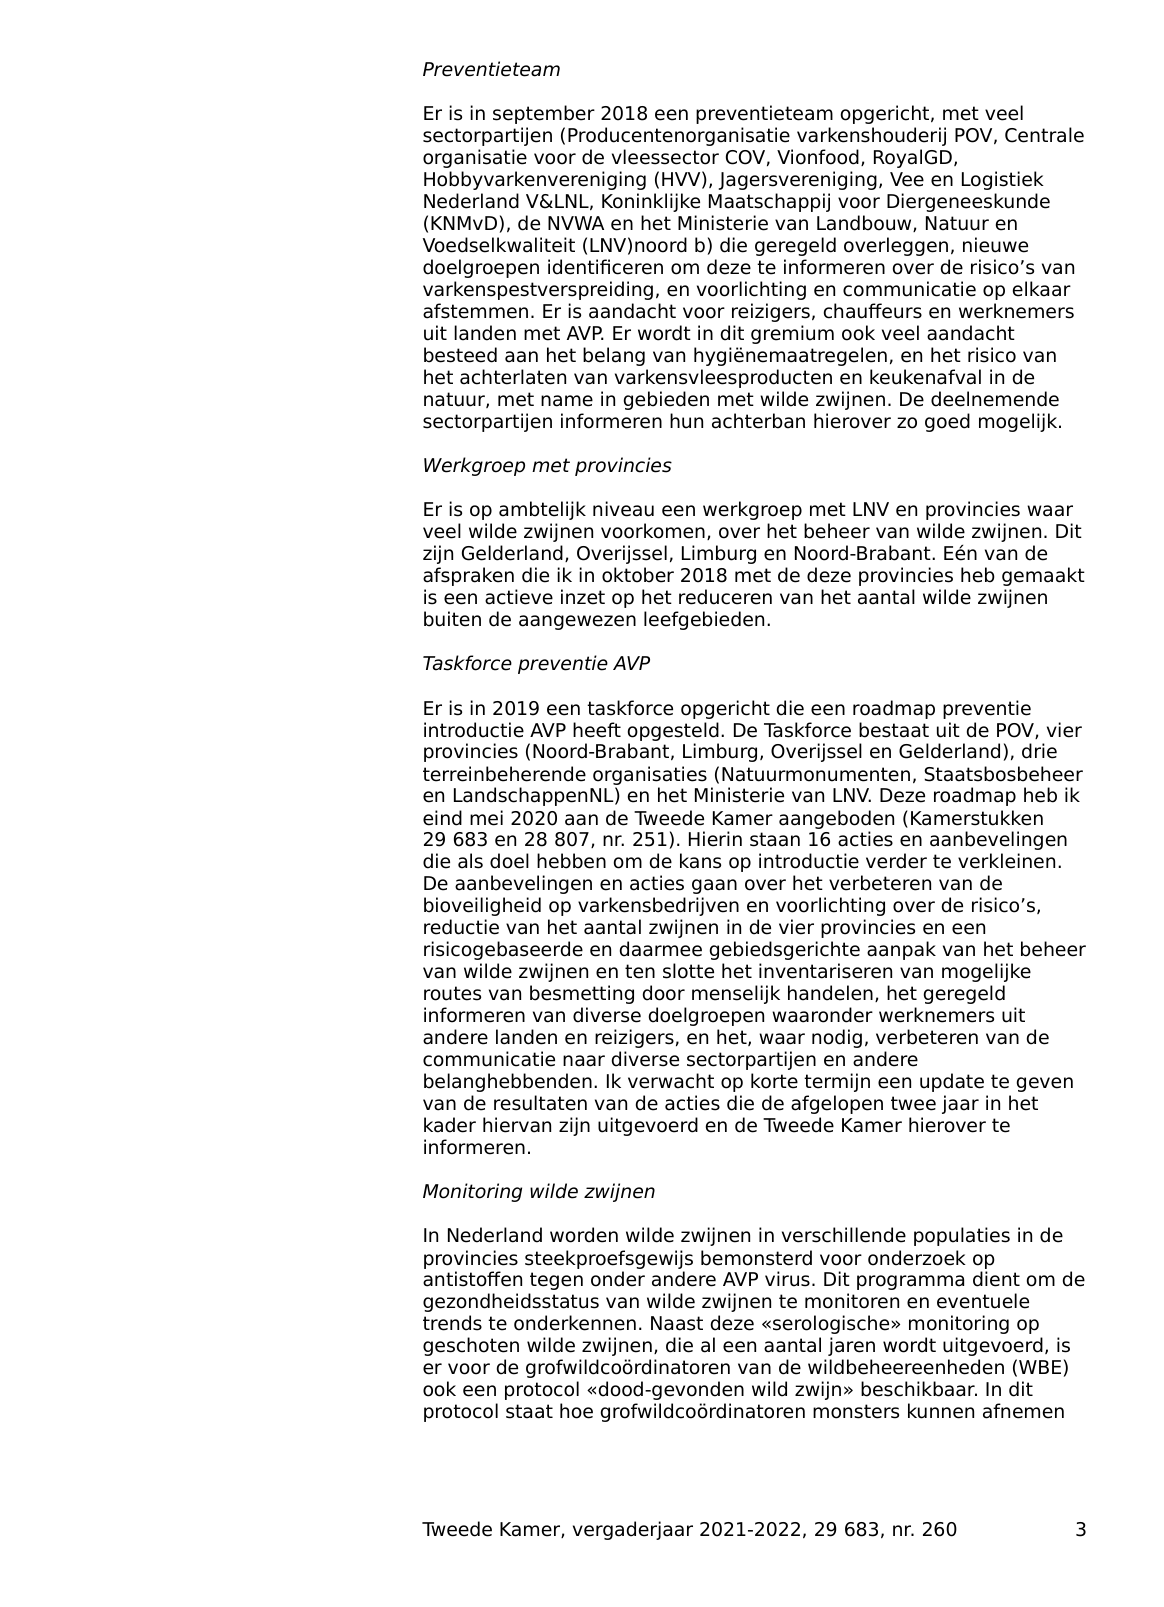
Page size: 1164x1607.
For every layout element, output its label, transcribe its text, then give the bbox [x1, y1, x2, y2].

text In Nederland worden wilde zwijnen in verschillende populaties in de provincies steekproefsgewijs bemonsterd voor onderzoek op antistoffen tegen onder andere AVP virus. Dit programma dient om de gezondheidsstatus van wilde zwijnen te monitoren en eventuele trends te onderkennen. Naast deze «serologische» monitoring op geschoten wilde zwijnen, die al een aantal jaren wordt uitgevoerd, is er voor de grofwildcoördinatoren van de wildbeheereenheden (WBE) ook een protocol «dood-gevonden wild zwijn» beschikbaar. In dit protocol staat hoe grofwildcoördinatoren monsters kunnen afnemen [422, 1225, 1087, 1423]
subtitle Werkgroep met provincies [422, 455, 1087, 477]
text Er is op ambtelijk niveau een werkgroep met LNV en provincies waar veel wilde zwijnen voorkomen, over het beheer van wilde zwijnen. Dit zijn Gelderland, Overijssel, Limburg en Noord-Brabant. Eén van de afspraken die ik in oktober 2018 met de deze provincies heb gemaakt is een actieve inzet op het reduceren van het aantal wilde zwijnen buiten de aangewezen leefgebieden. [422, 499, 1087, 631]
subtitle Monitoring wilde zwijnen [422, 1181, 1087, 1203]
subtitle Preventieteam [422, 59, 1087, 81]
text Er is in september 2018 een preventieteam opgericht, met veel sectorpartijen (Producentenorganisatie varkenshouderij POV, Centrale organisatie voor de vleessector COV, Vionfood, RoyalGD, Hobbyvarkenvereniging (HVV), Jagersvereniging, Vee en Logistiek Nederland V&LNL, Koninklijke Maatschappij voor Diergeneeskunde (KNMvD), de NVWA en het Ministerie van Landbouw, Natuur en Voedselkwaliteit (LNV)noord b) die geregeld overleggen, nieuwe doelgroepen identificeren om deze te informeren over de risico’s van varkenspestverspreiding, en voorlichting en communicatie op elkaar afstemmen. Er is aandacht voor reizigers, chauffeurs en werknemers uit landen met AVP. Er wordt in dit gremium ook veel aandacht besteed aan het belang van hygiënemaatregelen, en het risico van het achterlaten van varkensvleesproducten en keukenafval in de natuur, met name in gebieden met wilde zwijnen. De deelnemende sectorpartijen informeren hun achterban hierover zo goed mogelijk. [422, 103, 1087, 433]
text Er is in 2019 een taskforce opgericht die een roadmap preventie introductie AVP heeft opgesteld. De Taskforce bestaat uit de POV, vier provincies (Noord-Brabant, Limburg, Overijssel en Gelderland), drie terreinbeherende organisaties (Natuurmonumenten, Staatsbosbeheer en LandschappenNL) en het Ministerie van LNV. Deze roadmap heb ik eind mei 2020 aan de Tweede Kamer aangeboden (Kamerstukken 29 683 en 28 807, nr. 251). Hierin staan 16 acties en aanbevelingen die als doel hebben om de kans op introductie verder te verkleinen. De aanbevelingen en acties gaan over het verbeteren van de bioveiligheid op varkensbedrijven en voorlichting over de risico’s, reductie van het aantal zwijnen in de vier provincies en een risicogebaseerde en daarmee gebiedsgerichte aanpak van het beheer van wilde zwijnen en ten slotte het inventariseren van mogelijke routes van besmetting door menselijk handelen, het geregeld informeren van diverse doelgroepen waaronder werknemers uit andere landen en reizigers, en het, waar nodig, verbeteren van de communicatie naar diverse sectorpartijen en andere belanghebbenden. Ik verwacht op korte termijn een update te geven van de resultaten van de acties die de afgelopen twee jaar in het kader hiervan zijn uitgevoerd en de Tweede Kamer hierover te informeren. [422, 697, 1087, 1159]
subtitle Taskforce preventie AVP [422, 653, 1087, 675]
